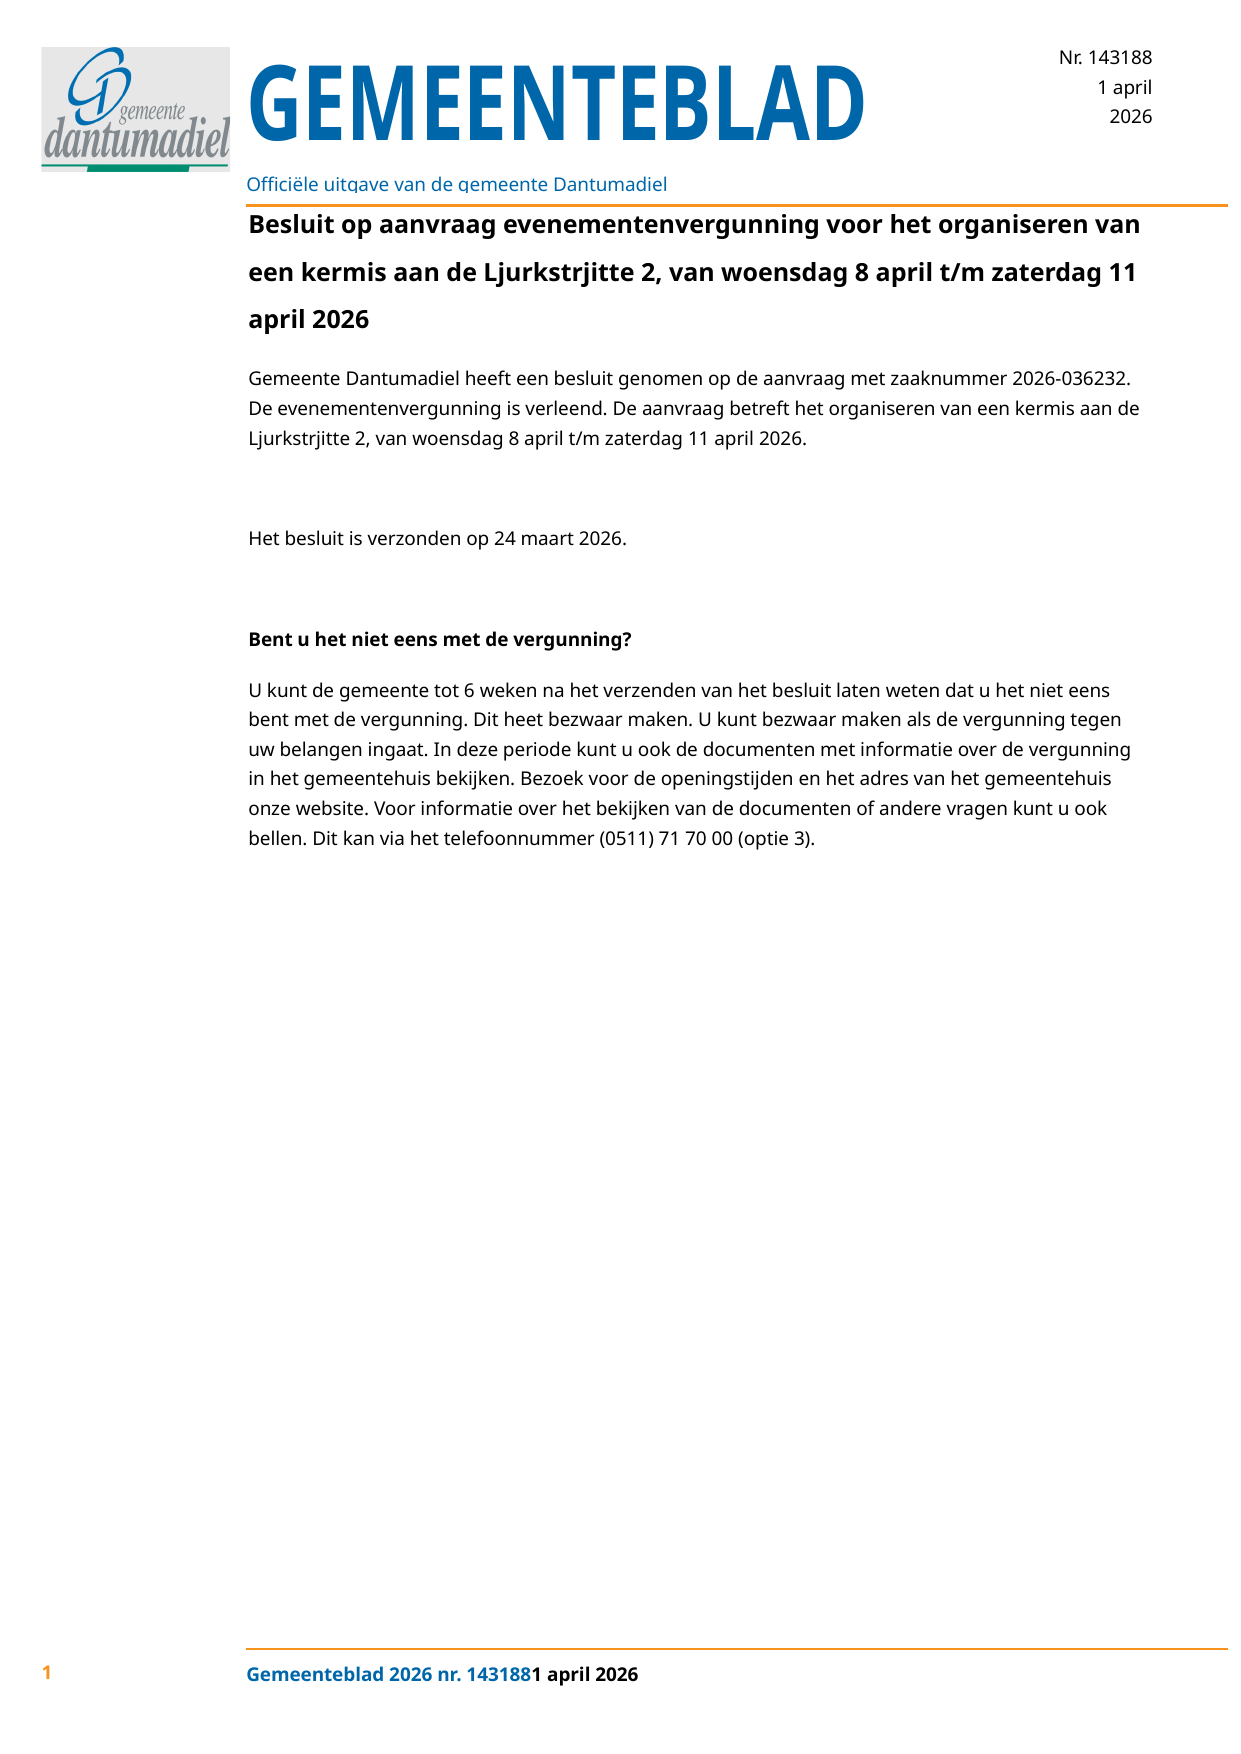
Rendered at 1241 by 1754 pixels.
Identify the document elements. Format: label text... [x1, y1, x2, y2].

text Het besluit is verzonden op 24 maart 2026. [248, 526, 1152, 551]
text Gemeente Dantumadiel heeft een besluit genomen op de aanvraag met zaaknummer 2026-036232. De evenementenvergunning is verleend. De aanvraag betreft het organiseren van een kermis aan de Ljurkstrjitte 2, van woensdag 8 april t/m zaterdag 11 april 2026. [248, 366, 1152, 450]
picture [41, 47, 231, 172]
text U kunt de gemeente tot 6 weken na het verzenden van het besluit laten weten dat u het niet eens bent met de vergunning. Dit heet bezwaar maken. U kunt bezwaar maken als de vergunning tegen uw belangen ingaat. In deze periode kunt u ook de documenten met informatie over de vergunning in het gemeentehuis bekijken. Bezoek voor de openingstijden en het adres van het gemeentehuis onze website. Voor informatie over het bekijken van de documenten of andere vragen kunt u ook bellen. Dit kan via het telefoonnummer (0511) 71 70 00 (optie 3). [248, 677, 1152, 850]
text Besluit op aanvraag evenementenvergunning voor het organiseren van een kermis aan de Ljurkstrjitte 2, van woensdag 8 april t/m zaterdag 11 april 2026 [248, 207, 1152, 336]
text Bent u het niet eens met de vergunning? [248, 626, 1152, 652]
